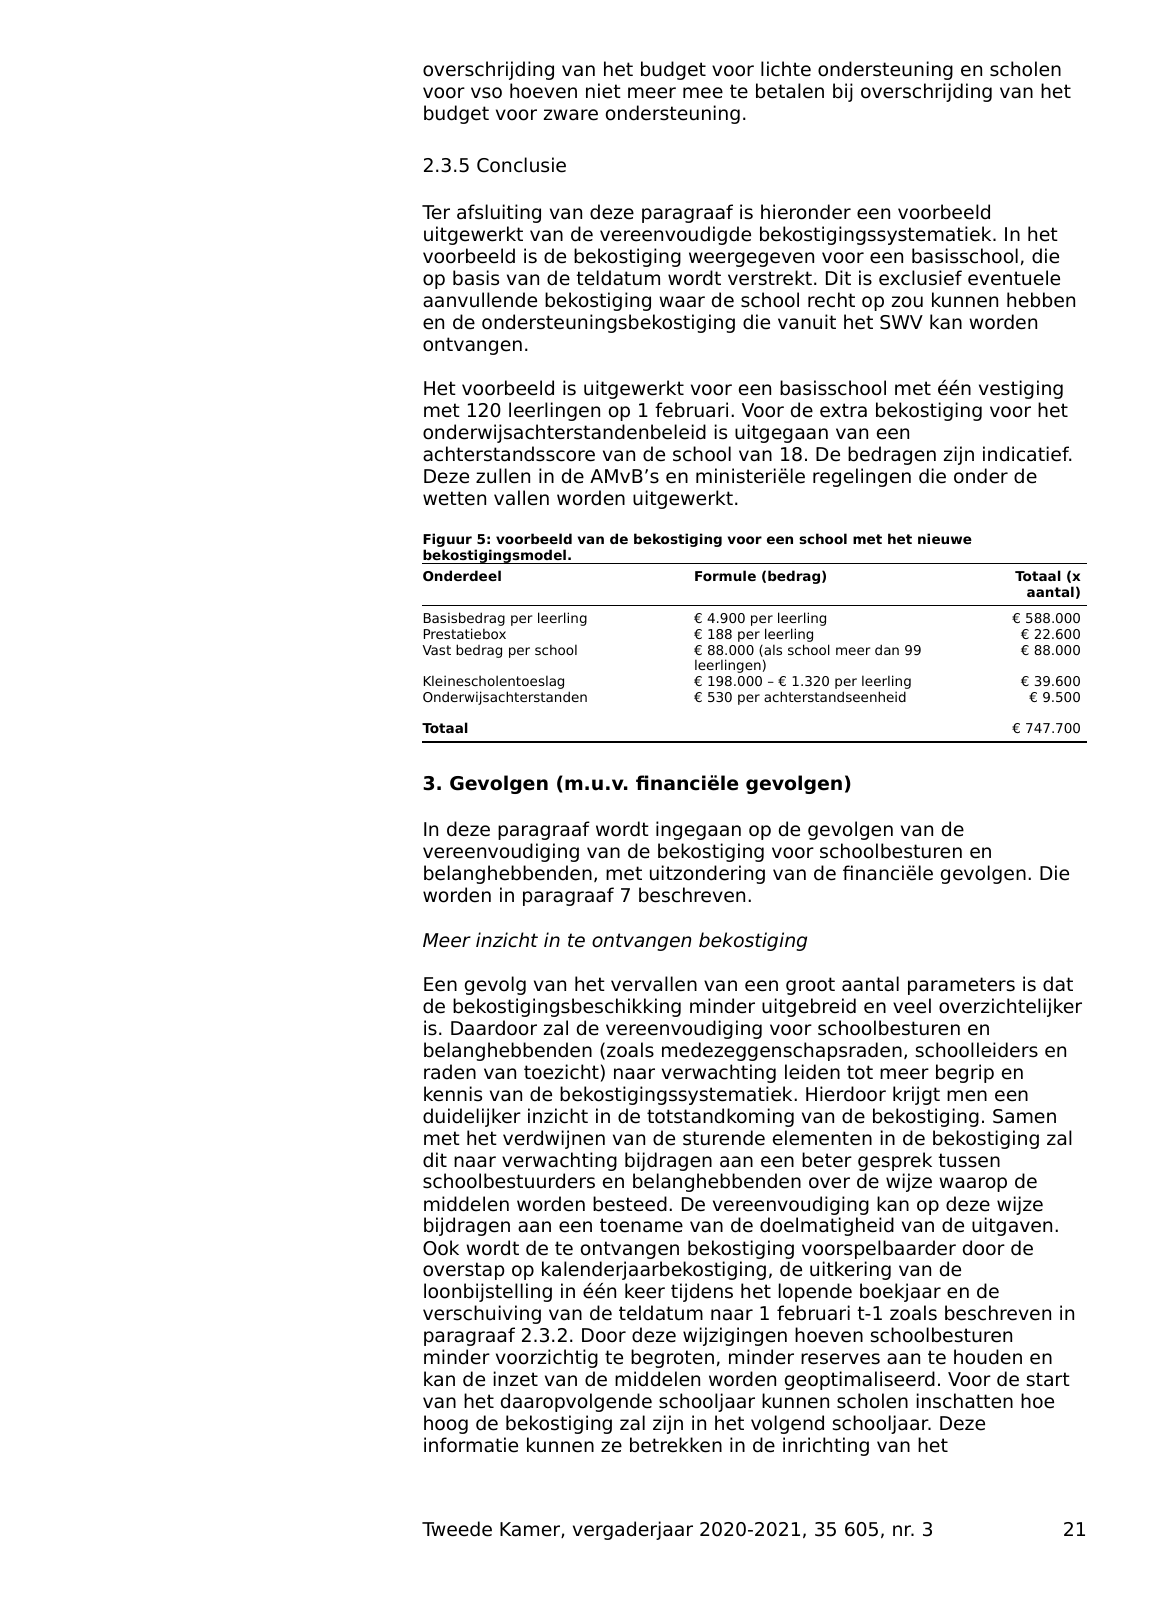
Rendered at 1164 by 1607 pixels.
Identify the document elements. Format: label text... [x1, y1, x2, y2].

table_cell € 198.000 – € 1.320 per leerling [688, 674, 954, 689]
table_cell Onderdeel [422, 564, 688, 605]
table_cell Kleinescholentoeslag [422, 674, 688, 689]
text In deze paragraaf wordt ingegaan op de gevolgen van de vereenvoudiging van de bekostiging voor schoolbesturen en belanghebbenden, met uitzondering van de financiële gevolgen. Die worden in paragraaf 7 beschreven. [422, 819, 1087, 907]
table_cell € 588.000 [954, 606, 1087, 627]
table_cell Basisbedrag per leerling [422, 606, 688, 627]
text Een gevolg van het vervallen van een groot aantal parameters is dat de bekostigingsbeschikking minder uitgebreid en veel overzichtelijker is. Daardoor zal de vereenvoudiging voor schoolbesturen en belanghebbenden (zoals medezeggenschapsraden, schoolleiders en raden van toezicht) naar verwachting leiden tot meer begrip en kennis van de bekostigingssystematiek. Hierdoor krijgt men een duidelijker inzicht in de totstandkoming van de bekostiging. Samen met het verdwijnen van de sturende elementen in de bekostiging zal dit naar verwachting bijdragen aan een beter gesprek tussen schoolbestuurders en belanghebbenden over de wijze waarop de middelen worden besteed. De vereenvoudiging kan op deze wijze bijdragen aan een toename van de doelmatigheid van de uitgaven. Ook wordt de te ontvangen bekostiging voorspelbaarder door de overstap op kalenderjaarbekostiging, de uitkering van de loonbijstelling in één keer tijdens het lopende boekjaar en de verschuiving van de teldatum naar 1 februari t-1 zoals beschreven in paragraaf 2.3.2. Door deze wijzigingen hoeven schoolbesturen minder voorzichtig te begroten, minder reserves aan te houden en kan de inzet van de middelen worden geoptimaliseerd. Voor de start van het daaropvolgende schooljaar kunnen scholen inschatten hoe hoog de bekostiging zal zijn in het volgend schooljaar. Deze informatie kunnen ze betrekken in de inrichting van het [422, 974, 1087, 1457]
table_cell € 88.000 [954, 642, 1087, 674]
table_cell € 39.600 [954, 674, 1087, 689]
table_cell € 88.000 (als school meer dan 99 leerlingen) [688, 642, 954, 674]
table_cell [954, 705, 1087, 721]
table_cell Prestatiebox [422, 627, 688, 642]
table_cell € 9.500 [954, 690, 1087, 705]
subtitle 2.3.5 Conclusie [422, 155, 1087, 177]
table_cell € 530 per achterstandseenheid [688, 690, 954, 705]
table_cell [688, 705, 954, 721]
text overschrijding van het budget voor lichte ondersteuning en scholen voor vso hoeven niet meer mee te betalen bij overschrijding van het budget voor zware ondersteuning. [422, 59, 1087, 125]
table_cell Vast bedrag per school [422, 642, 688, 674]
text Het voorbeeld is uitgewerkt voor een basisschool met één vestiging met 120 leerlingen op 1 februari. Voor de extra bekostiging voor het onderwijsachterstandenbeleid is uitgegaan van een achterstandsscore van de school van 18. De bedragen zijn indicatief. Deze zullen in de AMvB’s en ministeriële regelingen die onder de wetten vallen worden uitgewerkt. [422, 378, 1087, 510]
table_cell [688, 721, 954, 741]
table_cell [422, 705, 688, 721]
table_cell Totaal [422, 721, 688, 741]
text Ter afsluiting van deze paragraaf is hieronder een voorbeeld uitgewerkt van de vereenvoudigde bekostigingssystematiek. In het voorbeeld is de bekostiging weergegeven voor een basisschool, die op basis van de teldatum wordt verstrekt. Dit is exclusief eventuele aanvullende bekostiging waar de school recht op zou kunnen hebben en de ondersteuningsbekostiging die vanuit het SWV kan worden ontvangen. [422, 202, 1087, 356]
table_cell Totaal (x aantal) [954, 564, 1087, 605]
table_cell € 188 per leerling [688, 627, 954, 642]
table_cell Formule (bedrag) [688, 564, 954, 605]
table_cell € 747.700 [954, 721, 1087, 741]
table_cell € 22.600 [954, 627, 1087, 642]
subtitle Meer inzicht in te ontvangen bekostiging [422, 929, 1087, 951]
table_header Figuur 5: voorbeeld van de bekostiging voor een school met het nieuwe bekostigingsmodel. [422, 532, 1087, 563]
table_cell € 4.900 per leerling [688, 606, 954, 627]
table_cell Onderwijsachterstanden [422, 690, 688, 705]
subtitle 3. Gevolgen (m.u.v. financiële gevolgen) [422, 772, 1087, 794]
